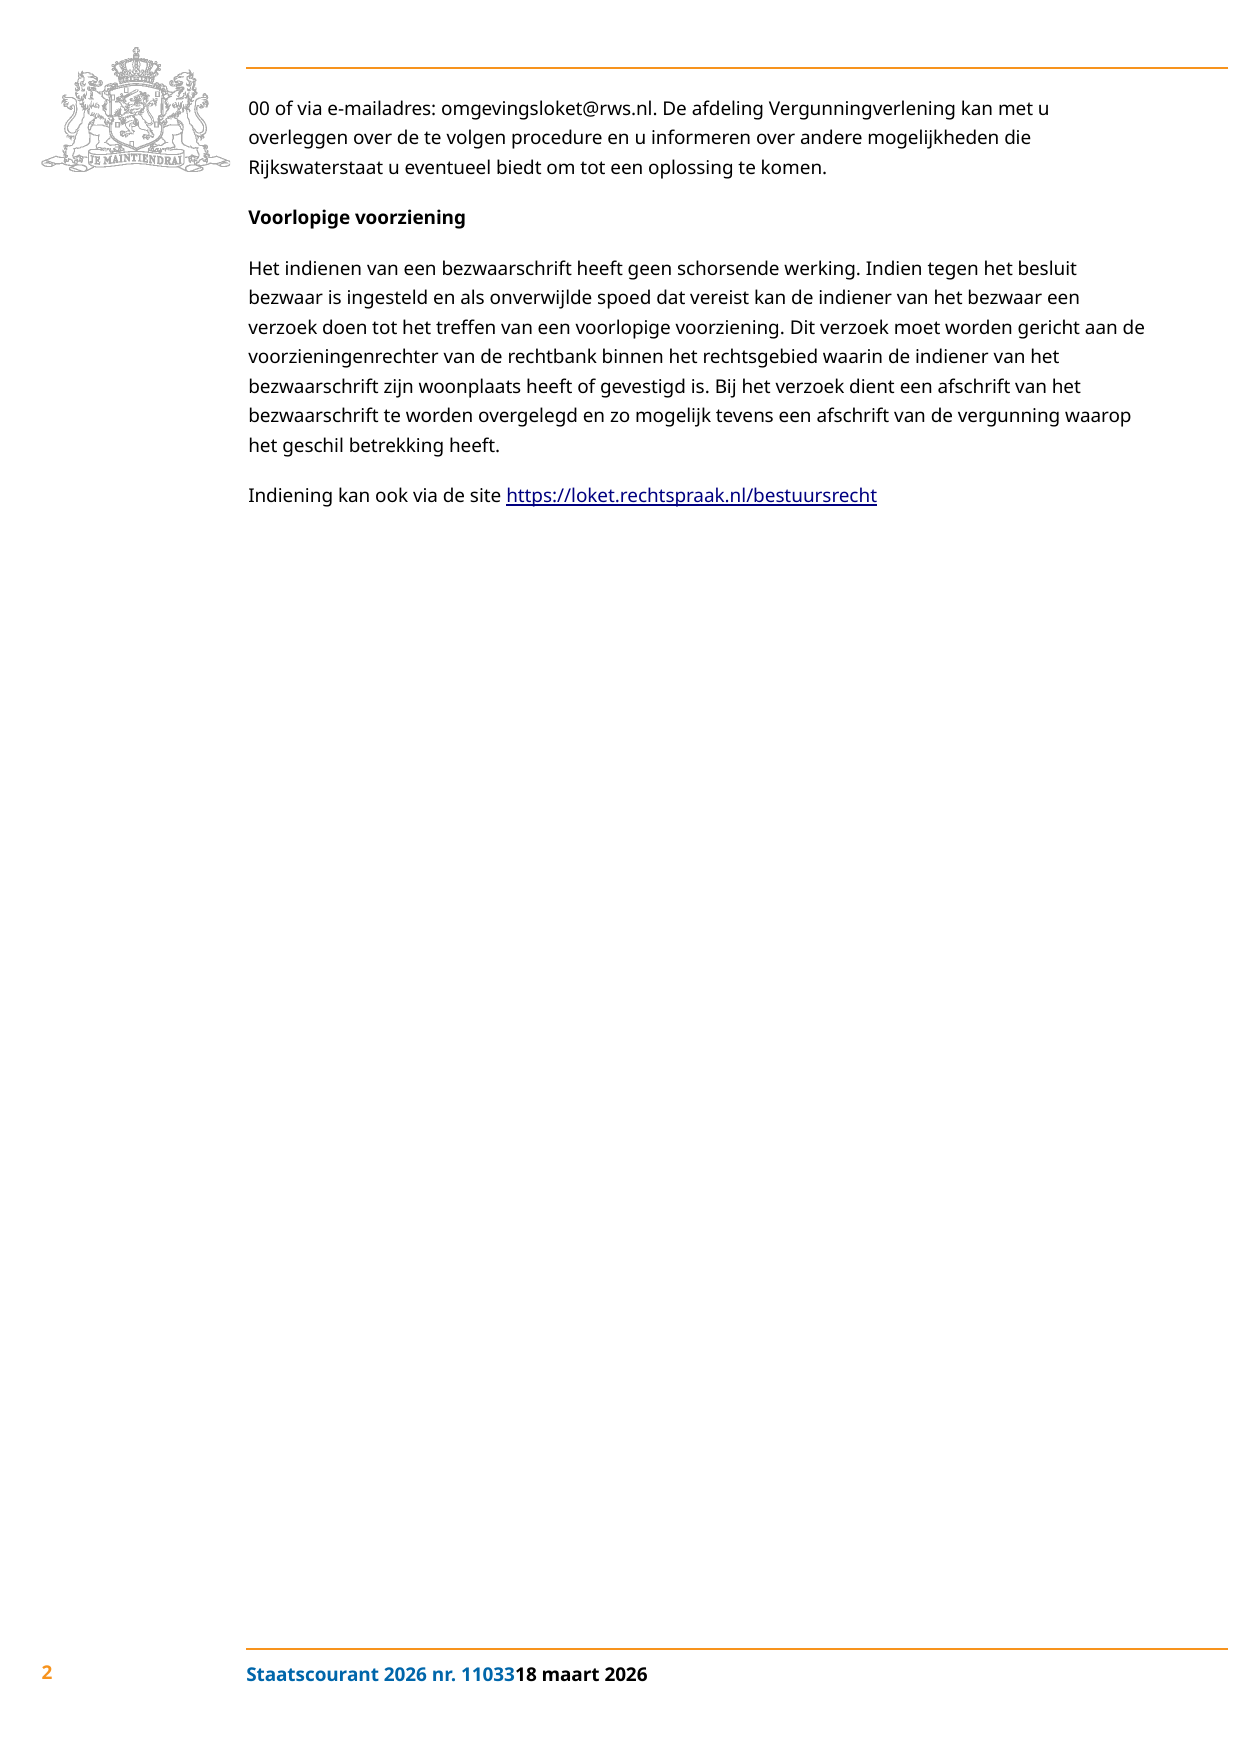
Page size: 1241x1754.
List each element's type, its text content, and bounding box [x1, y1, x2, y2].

text 00 of via e-mailadres: omgevingsloket@rws.nl. De afdeling Vergunningverlening kan met u overleggen over de te volgen procedure en u informeren over andere mogelijkheden die Rijkswaterstaat u eventueel biedt om tot een oplossing te komen. [248, 95, 1152, 180]
picture [41, 47, 231, 172]
text Voorlopige voorziening [248, 204, 1152, 230]
text Indiening kan ook via de site https://loket.rechtspraak.nl/bestuursrecht [248, 483, 1152, 508]
text Het indienen van een bezwaarschrift heeft geen schorsende werking. Indien tegen het besluit bezwaar is ingesteld en als onverwijlde spoed dat vereist kan de indiener van het bezwaar een verzoek doen tot het treffen van een voorlopige voorziening. Dit verzoek moet worden gericht aan de voorzieningenrechter van de rechtbank binnen het rechtsgebied waarin de indiener van het bezwaarschrift zijn woonplaats heeft of gevestigd is. Bij het verzoek dient een afschrift van het bezwaarschrift te worden overgelegd en zo mogelijk tevens een afschrift van de vergunning waarop het geschil betrekking heeft. [248, 255, 1152, 458]
